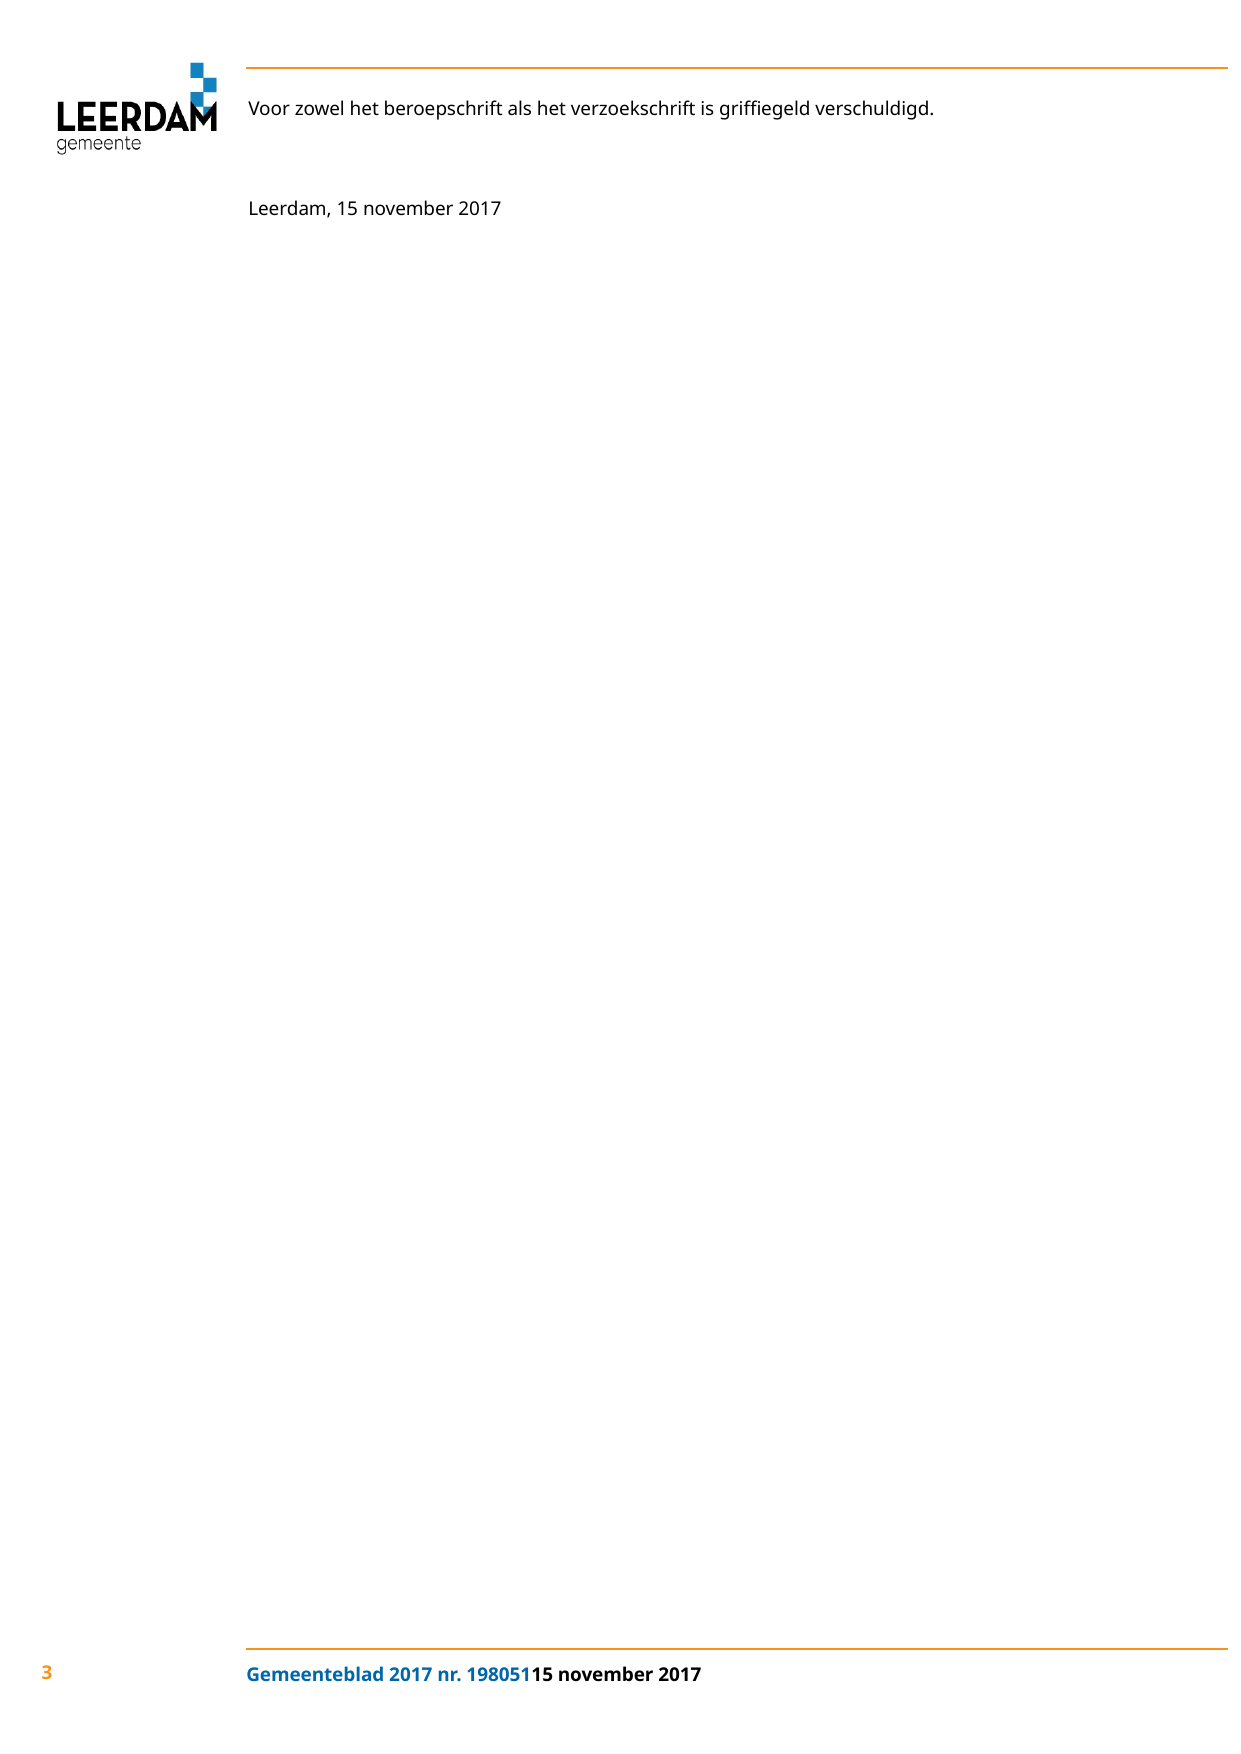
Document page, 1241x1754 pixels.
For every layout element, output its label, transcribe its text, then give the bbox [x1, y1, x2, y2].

text Voor zowel het beroepschrift als het verzoekschrift is griffiegeld verschuldigd. [248, 95, 1152, 121]
text Leerdam, 15 november 2017 [248, 196, 1152, 221]
picture [41, 47, 231, 172]
